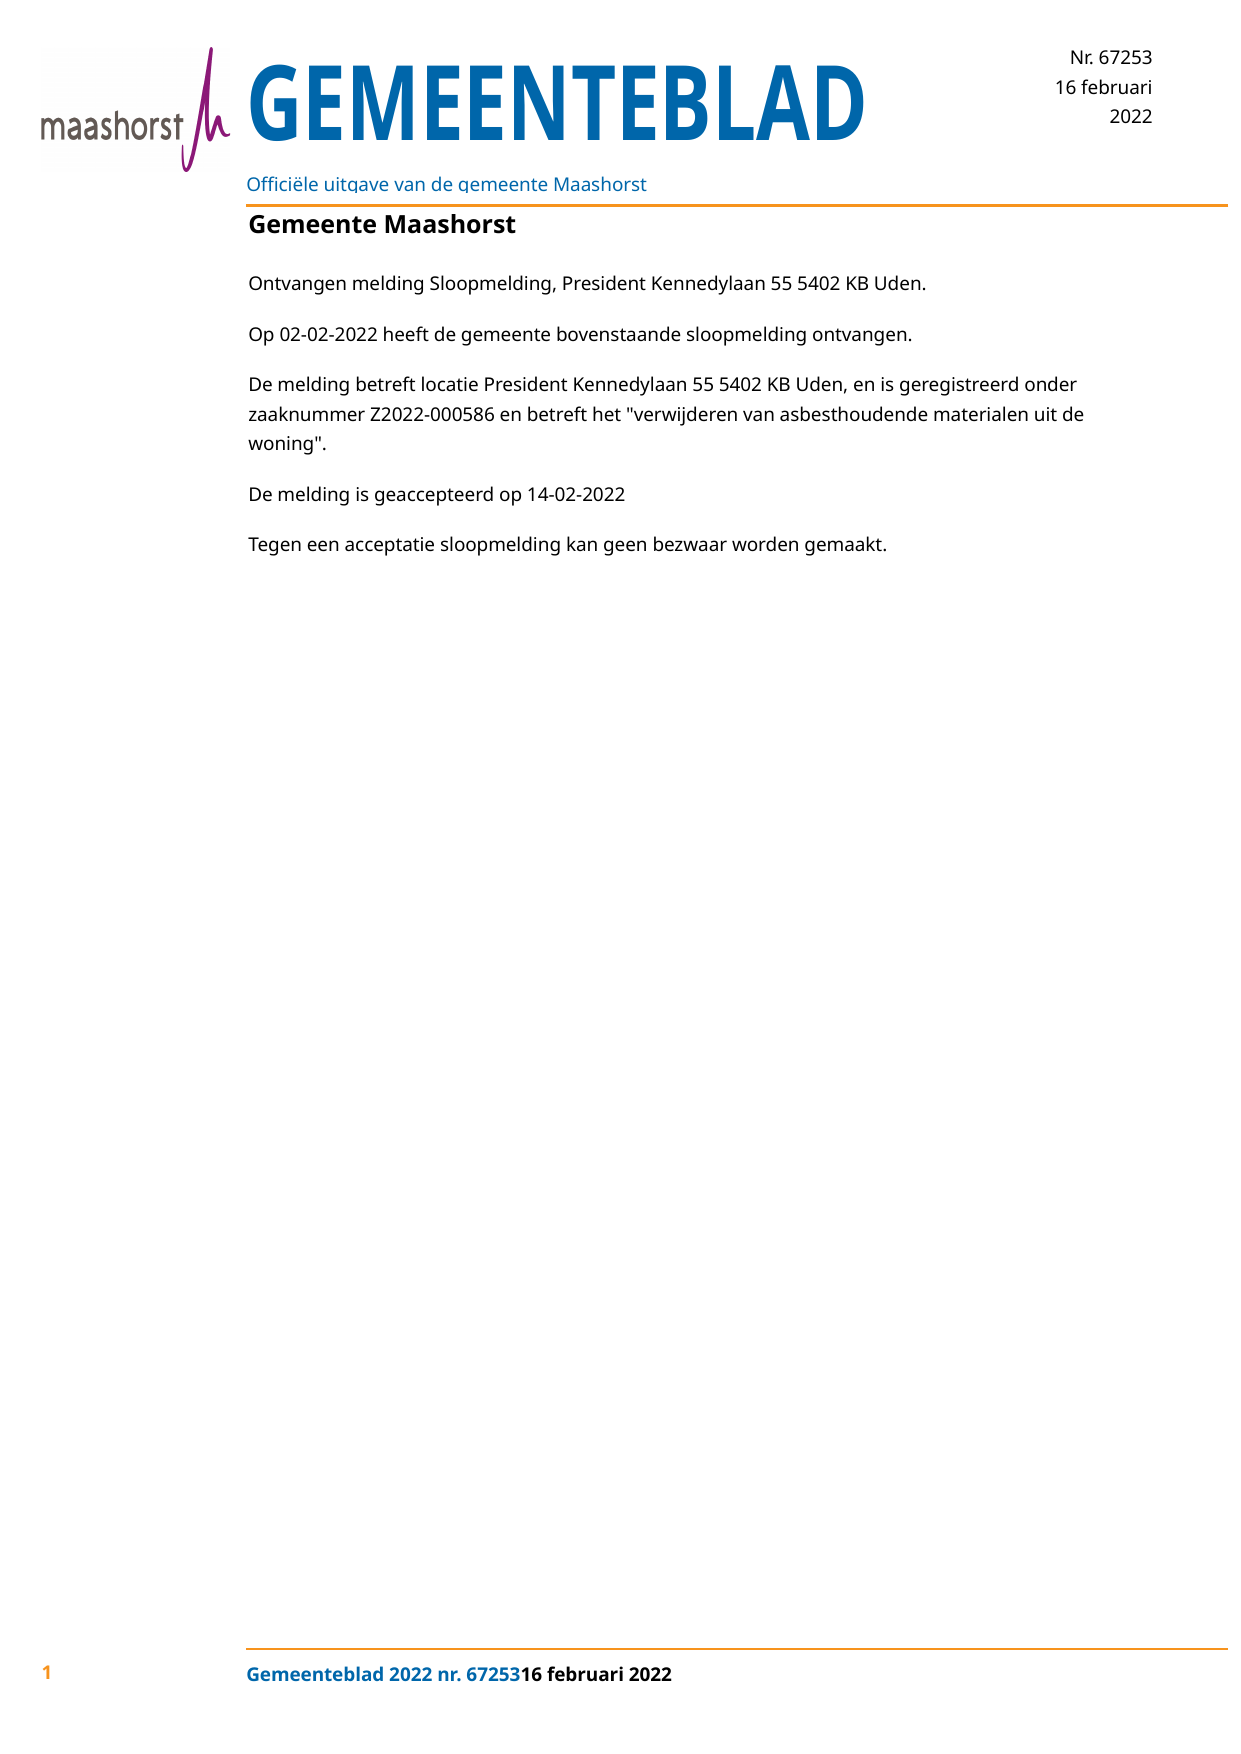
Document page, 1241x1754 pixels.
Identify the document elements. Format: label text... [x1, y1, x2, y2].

text De melding betreft locatie President Kennedylaan 55 5402 KB Uden, en is geregistreerd onder zaaknummer Z2022-000586 en betreft het "verwijderen van asbesthoudende materialen uit de woning". [248, 371, 1152, 456]
picture [41, 47, 231, 172]
text Op 02-02-2022 heeft de gemeente bovenstaande sloopmelding ontvangen. [248, 321, 1152, 346]
text Gemeente Maashorst [248, 207, 1152, 241]
text De melding is geaccepteerd op 14-02-2022 [248, 481, 1152, 506]
text Tegen een acceptatie sloopmelding kan geen bezwaar worden gemaakt. [248, 531, 1152, 557]
text Ontvangen melding Sloopmelding, President Kennedylaan 55 5402 KB Uden. [248, 270, 1152, 296]
